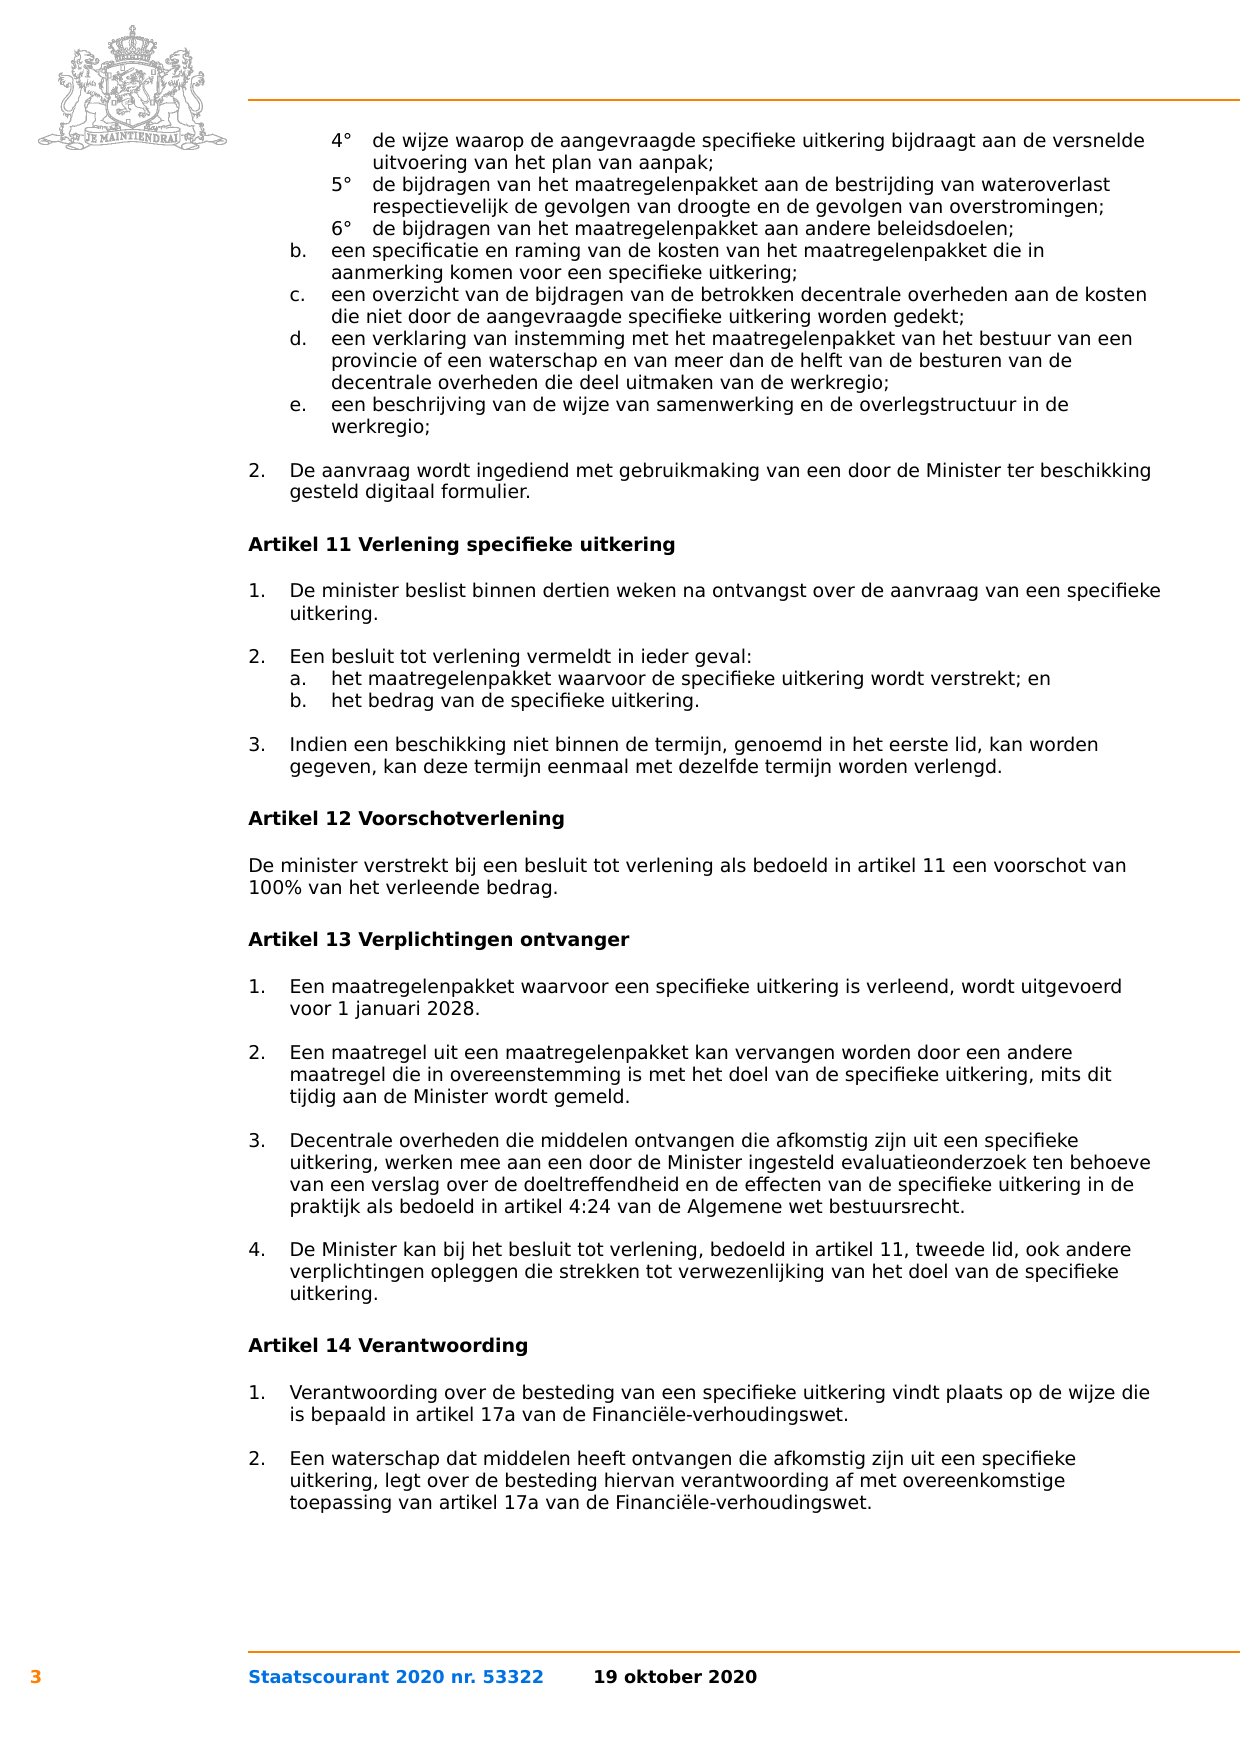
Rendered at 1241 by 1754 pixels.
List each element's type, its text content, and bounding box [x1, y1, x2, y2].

text 2. De aanvraag wordt ingediend met gebruikmaking van een door de Minister ter beschikking gesteld digitaal formulier. [248, 459, 1163, 503]
text a. het maatregelenpakket waarvoor de specifieke uitkering wordt verstrekt; en [289, 668, 1163, 690]
text 3. Indien een beschikking niet binnen de termijn, genoemd in het eerste lid, kan worden gegeven, kan deze termijn eenmaal met dezelfde termijn worden verlengd. [248, 734, 1163, 778]
text De minister verstrekt bij een besluit tot verlening als bedoeld in artikel 11 een voorschot van 100% van het verleende bedrag. [248, 855, 1163, 899]
subtitle Artikel 13 Verplichtingen ontvanger [248, 929, 1163, 951]
text 2. Een waterschap dat middelen heeft ontvangen die afkomstig zijn uit een specifieke uitkering, legt over de besteding hiervan verantwoording af met overeenkomstige toepassing van artikel 17a van de Financiële-verhoudingswet. [248, 1448, 1163, 1514]
picture [38, 25, 227, 150]
text d. een verklaring van instemming met het maatregelenpakket van het bestuur van een provincie of een waterschap en van meer dan de helft van de besturen van de decentrale overheden die deel uitmaken van de werkregio; [289, 328, 1163, 394]
text 1. Verantwoording over de besteding van een specifieke uitkering vindt plaats op de wijze die is bepaald in artikel 17a van de Financiële-verhoudingswet. [248, 1382, 1163, 1426]
text b. het bedrag van de specifieke uitkering. [289, 690, 1163, 712]
subtitle Artikel 11 Verlening specifieke uitkering [248, 533, 1163, 555]
text 3. Decentrale overheden die middelen ontvangen die afkomstig zijn uit een specifieke uitkering, werken mee aan een door de Minister ingesteld evaluatieonderzoek ten behoeve van een verslag over de doeltreffendheid en de effecten van de specifieke uitkering in de praktijk als bedoeld in artikel 4:24 van de Algemene wet bestuursrecht. [248, 1129, 1163, 1217]
text 2. Een besluit tot verlening vermeldt in ieder geval: [248, 646, 1163, 668]
text 5° de bijdragen van het maatregelenpakket aan de bestrijding van wateroverlast respectievelijk de gevolgen van droogte en de gevolgen van overstromingen; [331, 174, 1163, 218]
text e. een beschrijving van de wijze van samenwerking en de overlegstructuur in de werkregio; [289, 394, 1163, 438]
text 4. De Minister kan bij het besluit tot verlening, bedoeld in artikel 11, tweede lid, ook andere verplichtingen opleggen die strekken tot verwezenlijking van het doel van de specifieke uitkering. [248, 1239, 1163, 1305]
text 2. Een maatregel uit een maatregelenpakket kan vervangen worden door een andere maatregel die in overeenstemming is met het doel van de specifieke uitkering, mits dit tijdig aan de Minister wordt gemeld. [248, 1042, 1163, 1108]
subtitle Artikel 14 Verantwoording [248, 1335, 1163, 1357]
text 1. Een maatregelenpakket waarvoor een specifieke uitkering is verleend, wordt uitgevoerd voor 1 januari 2028. [248, 976, 1163, 1020]
text 6° de bijdragen van het maatregelenpakket aan andere beleidsdoelen; [331, 218, 1163, 240]
subtitle Artikel 12 Voorschotverlening [248, 808, 1163, 830]
text c. een overzicht van de bijdragen van de betrokken decentrale overheden aan de kosten die niet door de aangevraagde specifieke uitkering worden gedekt; [289, 284, 1163, 328]
text b. een specificatie en raming van de kosten van het maatregelenpakket die in aanmerking komen voor een specifieke uitkering; [289, 240, 1163, 284]
text 1. De minister beslist binnen dertien weken na ontvangst over de aanvraag van een specifieke uitkering. [248, 580, 1163, 624]
text 4° de wijze waarop de aangevraagde specifieke uitkering bijdraagt aan de versnelde uitvoering van het plan van aanpak; [331, 130, 1163, 174]
